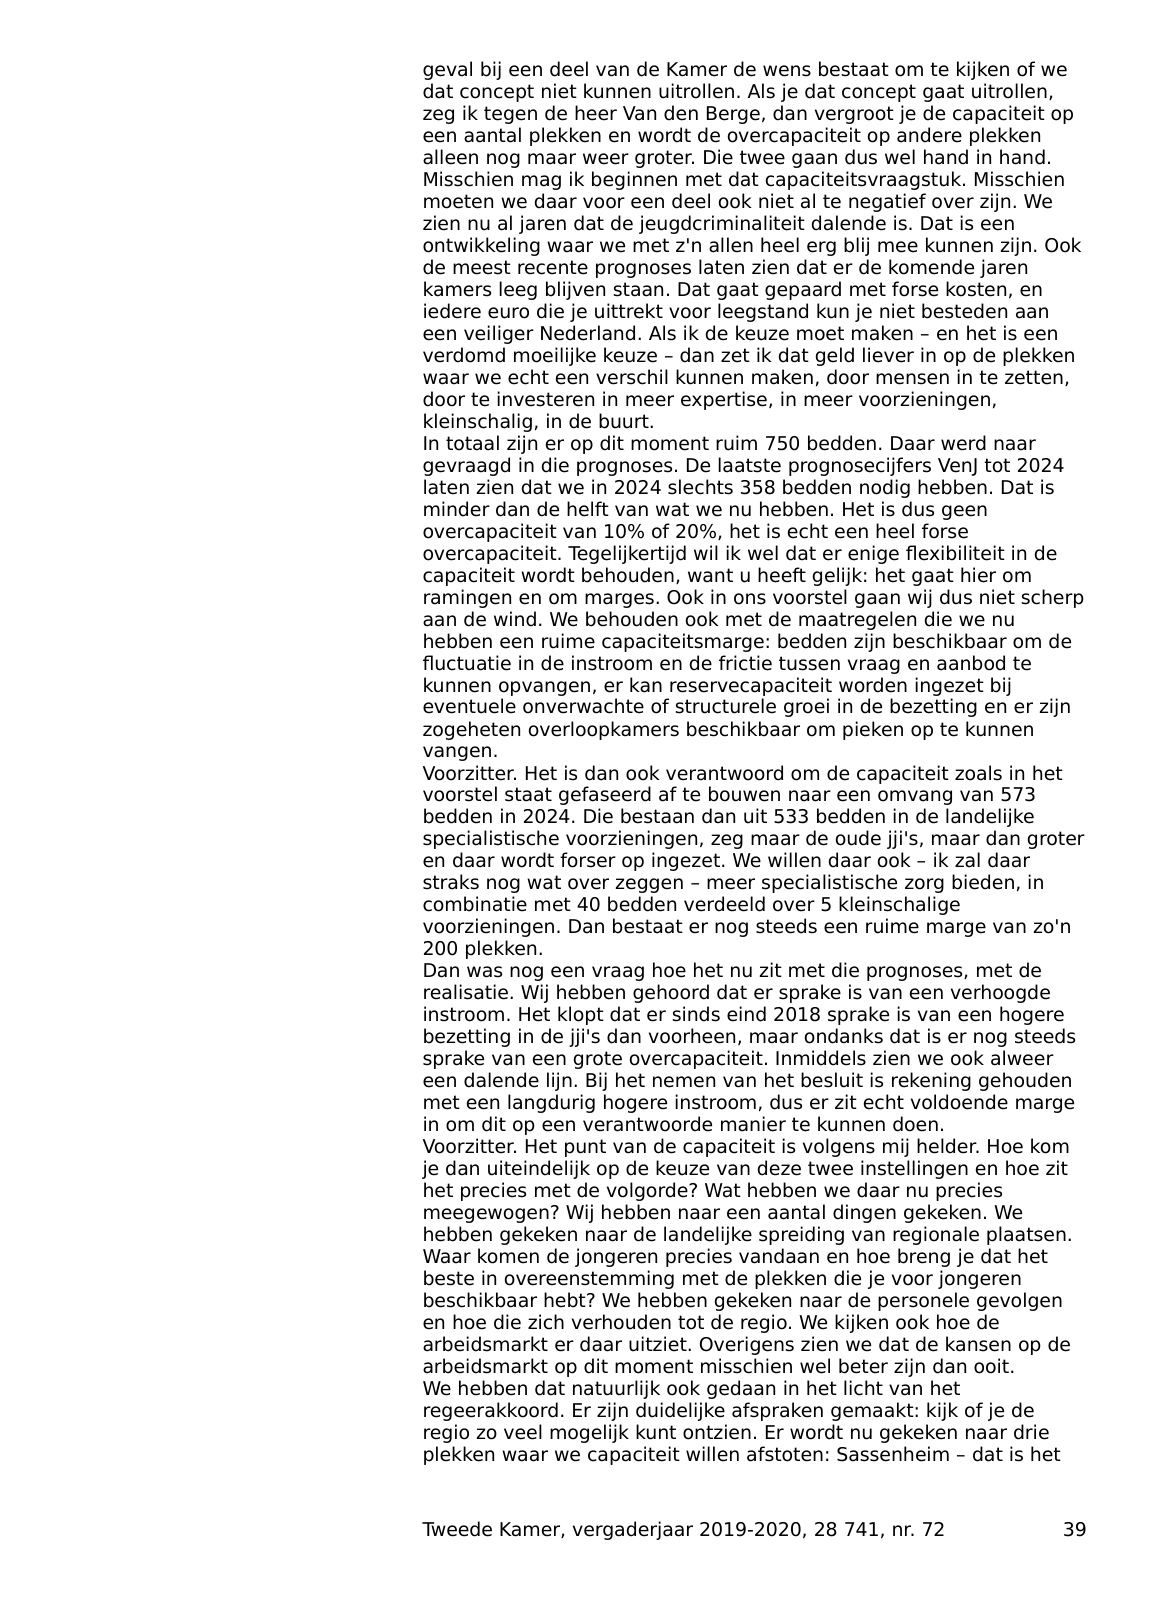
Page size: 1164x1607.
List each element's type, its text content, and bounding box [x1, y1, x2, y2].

text Voorzitter. Het punt van de capaciteit is volgens mij helder. Hoe kom je dan uiteindelijk op de keuze van deze twee instellingen en hoe zit het precies met de volgorde? Wat hebben we daar nu precies meegewogen? Wij hebben naar een aantal dingen gekeken. We hebben gekeken naar de landelijke spreiding van regionale plaatsen. Waar komen de jongeren precies vandaan en hoe breng je dat het beste in overeenstemming met de plekken die je voor jongeren beschikbaar hebt? We hebben gekeken naar de personele gevolgen en hoe die zich verhouden tot de regio. We kijken ook hoe de arbeidsmarkt er daar uitziet. Overigens zien we dat de kansen op de arbeidsmarkt op dit moment misschien wel beter zijn dan ooit. [422, 1136, 1087, 1378]
text We hebben dat natuurlijk ook gedaan in het licht van het regeerakkoord. Er zijn duidelijke afspraken gemaakt: kijk of je de regio zo veel mogelijk kunt ontzien. Er wordt nu gekeken naar drie plekken waar we capaciteit willen afstoten: Sassenheim – dat is het [422, 1378, 1087, 1466]
text Misschien mag ik beginnen met dat capaciteitsvraagstuk. Misschien moeten we daar voor een deel ook niet al te negatief over zijn. We zien nu al jaren dat de jeugdcriminaliteit dalende is. Dat is een ontwikkeling waar we met z'n allen heel erg blij mee kunnen zijn. Ook de meest recente prognoses laten zien dat er de komende jaren kamers leeg blijven staan. Dat gaat gepaard met forse kosten, en iedere euro die je uittrekt voor leegstand kun je niet besteden aan een veiliger Nederland. Als ik de keuze moet maken – en het is een verdomd moeilijke keuze – dan zet ik dat geld liever in op de plekken waar we echt een verschil kunnen maken, door mensen in te zetten, door te investeren in meer expertise, in meer voorzieningen, kleinschalig, in de buurt. [422, 169, 1087, 433]
text In totaal zijn er op dit moment ruim 750 bedden. Daar werd naar gevraagd in die prognoses. De laatste prognosecijfers VenJ tot 2024 laten zien dat we in 2024 slechts 358 bedden nodig hebben. Dat is minder dan de helft van wat we nu hebben. Het is dus geen overcapaciteit van 10% of 20%, het is echt een heel forse overcapaciteit. Tegelijkertijd wil ik wel dat er enige flexibiliteit in de capaciteit wordt behouden, want u heeft gelijk: het gaat hier om ramingen en om marges. Ook in ons voorstel gaan wij dus niet scherp aan de wind. We behouden ook met de maatregelen die we nu hebben een ruime capaciteitsmarge: bedden zijn beschikbaar om de fluctuatie in de instroom en de frictie tussen vraag en aanbod te kunnen opvangen, er kan reservecapaciteit worden ingezet bij eventuele onverwachte of structurele groei in de bezetting en er zijn zogeheten overloopkamers beschikbaar om pieken op te kunnen vangen. [422, 433, 1087, 762]
text Dan was nog een vraag hoe het nu zit met die prognoses, met de realisatie. Wij hebben gehoord dat er sprake is van een verhoogde instroom. Het klopt dat er sinds eind 2018 sprake is van een hogere bezetting in de jji's dan voorheen, maar ondanks dat is er nog steeds sprake van een grote overcapaciteit. Inmiddels zien we ook alweer een dalende lijn. Bij het nemen van het besluit is rekening gehouden met een langdurig hogere instroom, dus er zit echt voldoende marge in om dit op een verantwoorde manier te kunnen doen. [422, 960, 1087, 1136]
text Voorzitter. Het is dan ook verantwoord om de capaciteit zoals in het voorstel staat gefaseerd af te bouwen naar een omvang van 573 bedden in 2024. Die bestaan dan uit 533 bedden in de landelijke specialistische voorzieningen, zeg maar de oude jji's, maar dan groter en daar wordt forser op ingezet. We willen daar ook – ik zal daar straks nog wat over zeggen – meer specialistische zorg bieden, in combinatie met 40 bedden verdeeld over 5 kleinschalige voorzieningen. Dan bestaat er nog steeds een ruime marge van zo'n 200 plekken. [422, 762, 1087, 960]
text geval bij een deel van de Kamer de wens bestaat om te kijken of we dat concept niet kunnen uitrollen. Als je dat concept gaat uitrollen, zeg ik tegen de heer Van den Berge, dan vergroot je de capaciteit op een aantal plekken en wordt de overcapaciteit op andere plekken alleen nog maar weer groter. Die twee gaan dus wel hand in hand. [422, 59, 1087, 169]
